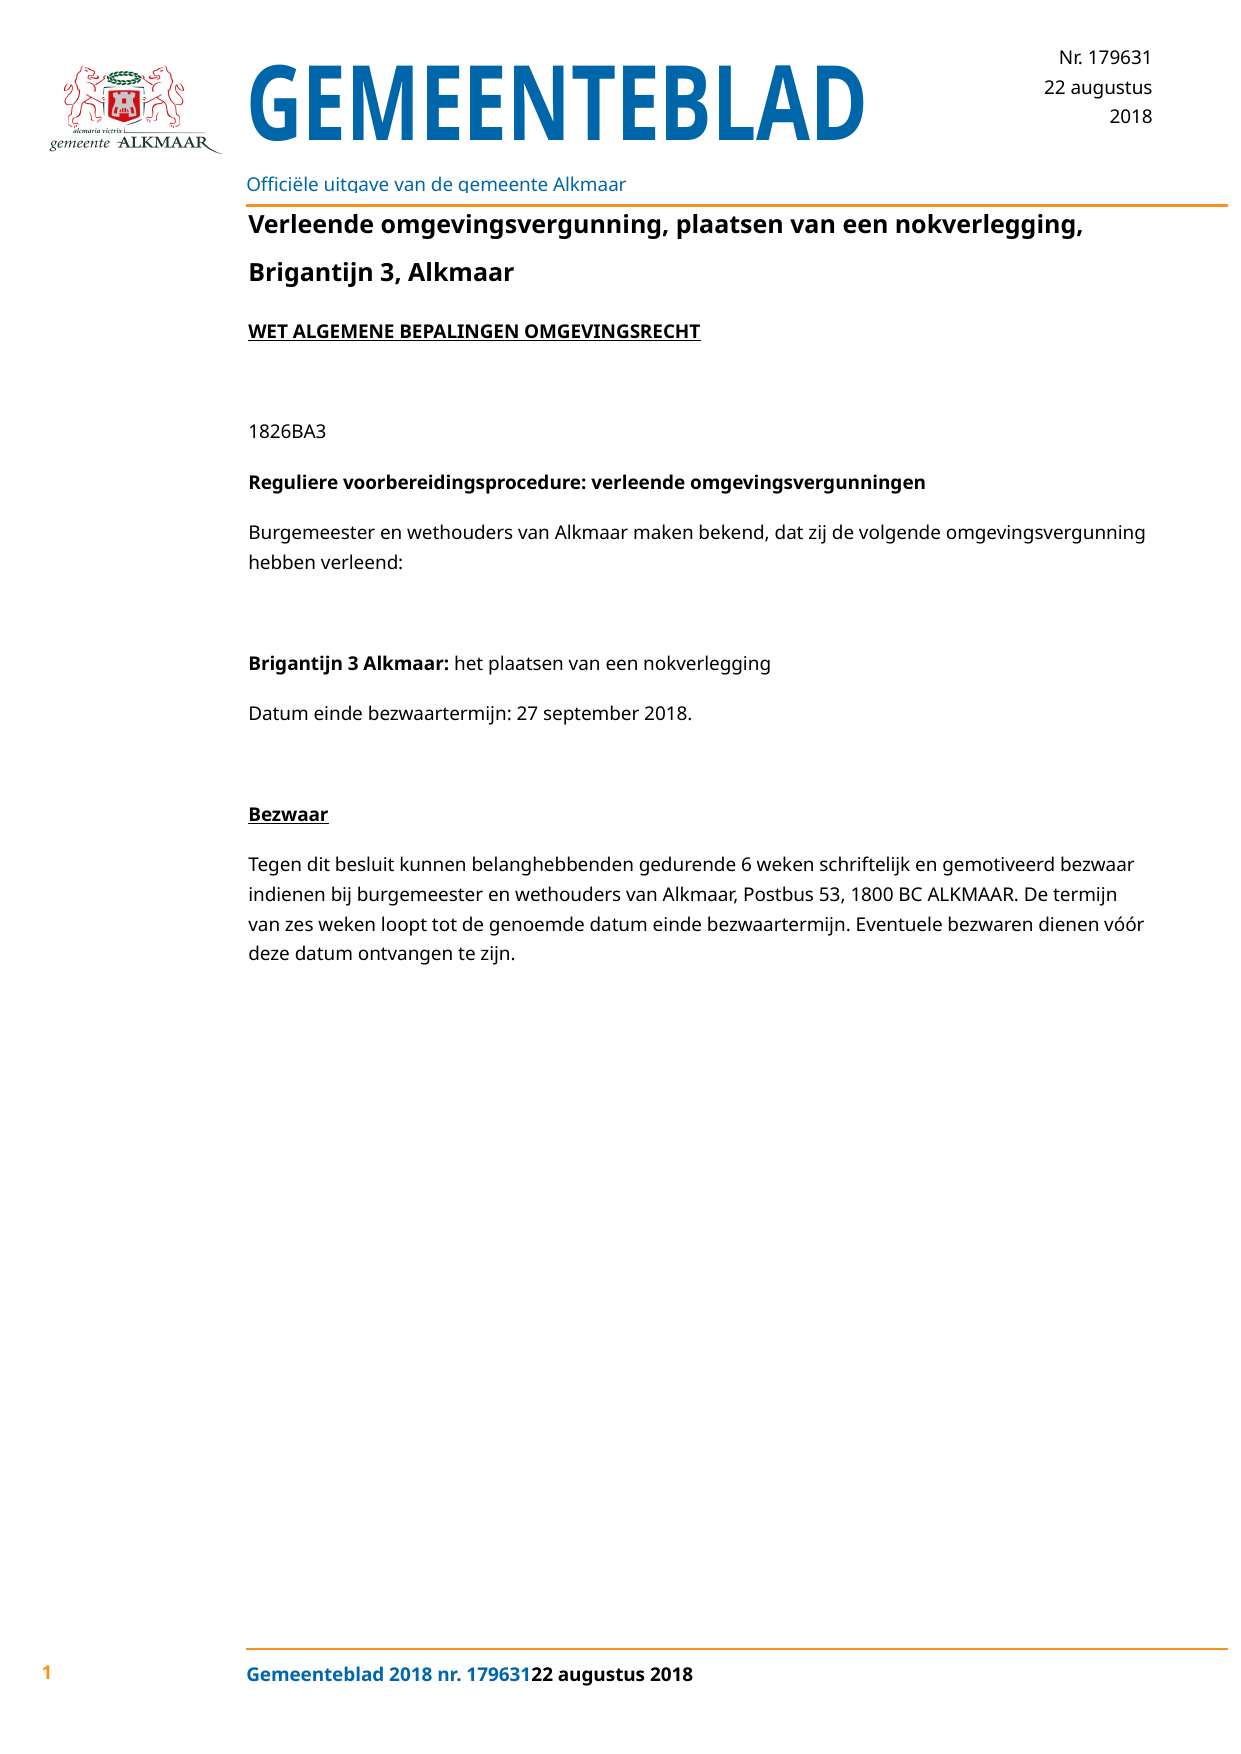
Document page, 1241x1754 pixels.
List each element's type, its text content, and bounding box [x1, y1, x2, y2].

text Brigantijn 3 Alkmaar: het plaatsen van een nokverlegging [248, 650, 1152, 676]
text Bezwaar [248, 801, 1152, 827]
text Datum einde bezwaartermijn: 27 september 2018. [248, 700, 1152, 726]
text Burgemeester en wethouders van Alkmaar maken bekend, dat zij de volgende omgevingsvergunning hebben verleend: [248, 519, 1152, 575]
text WET ALGEMENE BEPALINGEN OMGEVINGSRECHT [248, 318, 1152, 344]
text 1826BA3 [248, 419, 1152, 444]
text Tegen dit besluit kunnen belanghebbenden gedurende 6 weken schriftelijk en gemotiveerd bezwaar indienen bij burgemeester en wethouders van Alkmaar, Postbus 53, 1800 BC ALKMAAR. De termijn van zes weken loopt tot de genoemde datum einde bezwaartermijn. Eventuele bezwaren dienen vóór deze datum ontvangen te zijn. [248, 852, 1152, 966]
picture [41, 47, 231, 172]
text Reguliere voorbereidingsprocedure: verleende omgevingsvergunningen [248, 469, 1152, 495]
text Verleende omgevingsvergunning, plaatsen van een nokverlegging, Brigantijn 3, Alkmaar [248, 207, 1152, 288]
